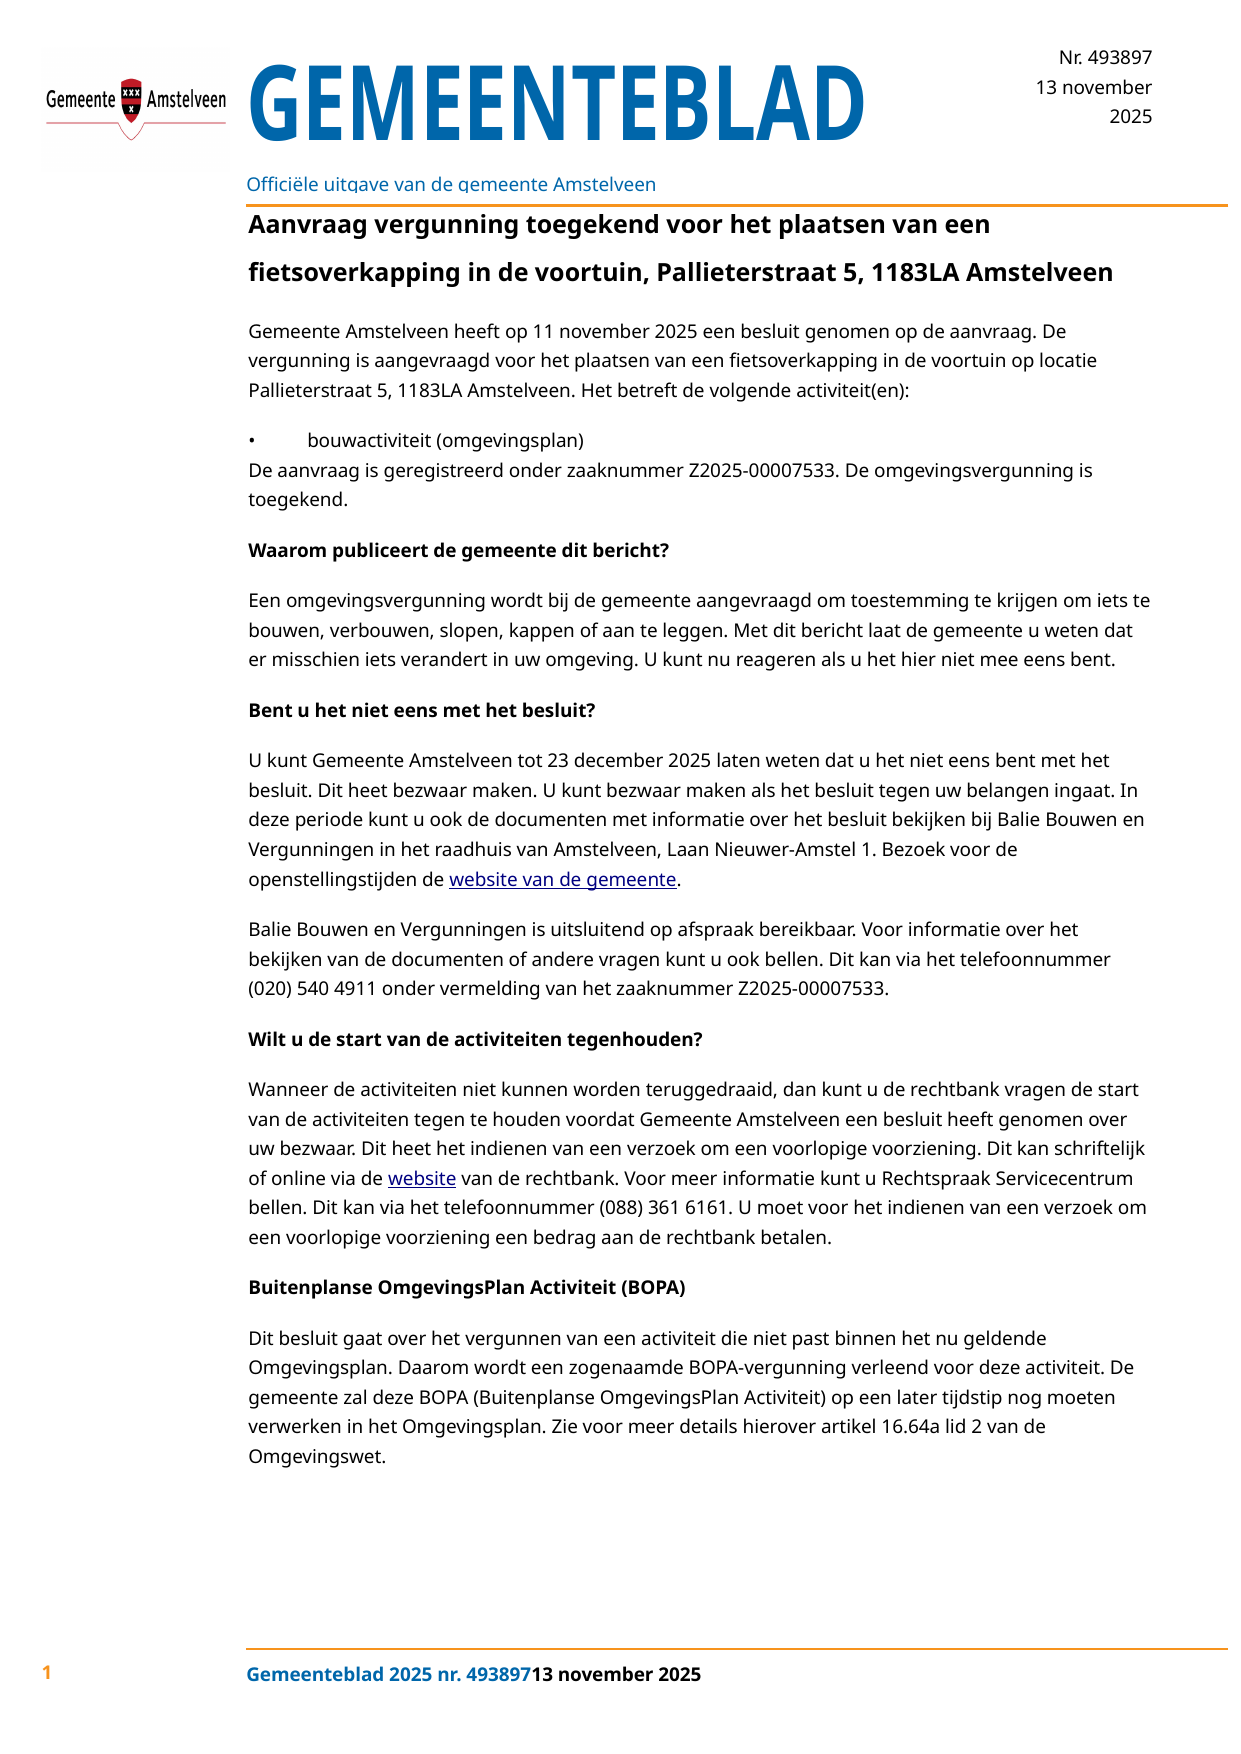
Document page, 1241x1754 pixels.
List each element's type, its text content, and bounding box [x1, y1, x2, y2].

list bouwactiviteit (omgevingsplan) [248, 427, 1152, 453]
picture [41, 47, 231, 172]
text Waarom publiceert de gemeente dit bericht? [248, 537, 1152, 563]
text U kunt Gemeente Amstelveen tot 23 december 2025 laten weten dat u het niet eens bent met het besluit. Dit heet bezwaar maken. U kunt bezwaar maken als het besluit tegen uw belangen ingaat. In deze periode kunt u ook de documenten met informatie over het besluit bekijken bij Balie Bouwen en Vergunningen in het raadhuis van Amstelveen, Laan Nieuwer-Amstel 1. Bezoek voor de openstellingstijden de website van de gemeente. [248, 747, 1152, 892]
text Wanneer de activiteiten niet kunnen worden teruggedraaid, dan kunt u de rechtbank vragen de start van de activiteiten tegen te houden voordat Gemeente Amstelveen een besluit heeft genomen over uw bezwaar. Dit heet het indienen van een verzoek om een voorlopige voorziening. Dit kan schriftelijk of online via de website van de rechtbank. Voor meer informatie kunt u Rechtspraak Servicecentrum bellen. Dit kan via het telefoonnummer (088) 361 6161. U moet voor het indienen van een verzoek om een voorlopige voorziening een bedrag aan de rechtbank betalen. [248, 1076, 1152, 1250]
text Bent u het niet eens met het besluit? [248, 697, 1152, 723]
text Aanvraag vergunning toegekend voor het plaatsen van een fietsoverkapping in de voortuin, Pallieterstraat 5, 1183LA Amstelveen [248, 207, 1152, 288]
text De aanvraag is geregistreerd onder zaaknummer Z2025-00007533. De omgevingsvergunning is toegekend. [248, 457, 1152, 512]
text Wilt u de start van de activiteiten tegenhouden? [248, 1026, 1152, 1052]
text Balie Bouwen en Vergunningen is uitsluitend op afspraak bereikbaar. Voor informatie over het bekijken van de documenten of andere vragen kunt u ook bellen. Dit kan via het telefoonnummer (020) 540 4911 onder vermelding van het zaaknummer Z2025-00007533. [248, 916, 1152, 1001]
text Dit besluit gaat over het vergunnen van een activiteit die niet past binnen het nu geldende Omgevingsplan. Daarom wordt een zogenaamde BOPA-vergunning verleend voor deze activiteit. De gemeente zal deze BOPA (Buitenplanse OmgevingsPlan Activiteit) op een later tijdstip nog moeten verwerken in het Omgevingsplan. Zie voor meer details hierover artikel 16.64a lid 2 van de Omgevingswet. [248, 1325, 1152, 1469]
text Buitenplanse OmgevingsPlan Activiteit (BOPA) [248, 1274, 1152, 1300]
text Gemeente Amstelveen heeft op 11 november 2025 een besluit genomen op de aanvraag. De vergunning is aangevraagd voor het plaatsen van een fietsoverkapping in de voortuin op locatie Pallieterstraat 5, 1183LA Amstelveen. Het betreft de volgende activiteit(en): [248, 318, 1152, 403]
text Een omgevingsvergunning wordt bij de gemeente aangevraagd om toestemming te krijgen om iets te bouwen, verbouwen, slopen, kappen of aan te leggen. Met dit bericht laat de gemeente u weten dat er misschien iets verandert in uw omgeving. U kunt nu reageren als u het hier niet mee eens bent. [248, 587, 1152, 672]
